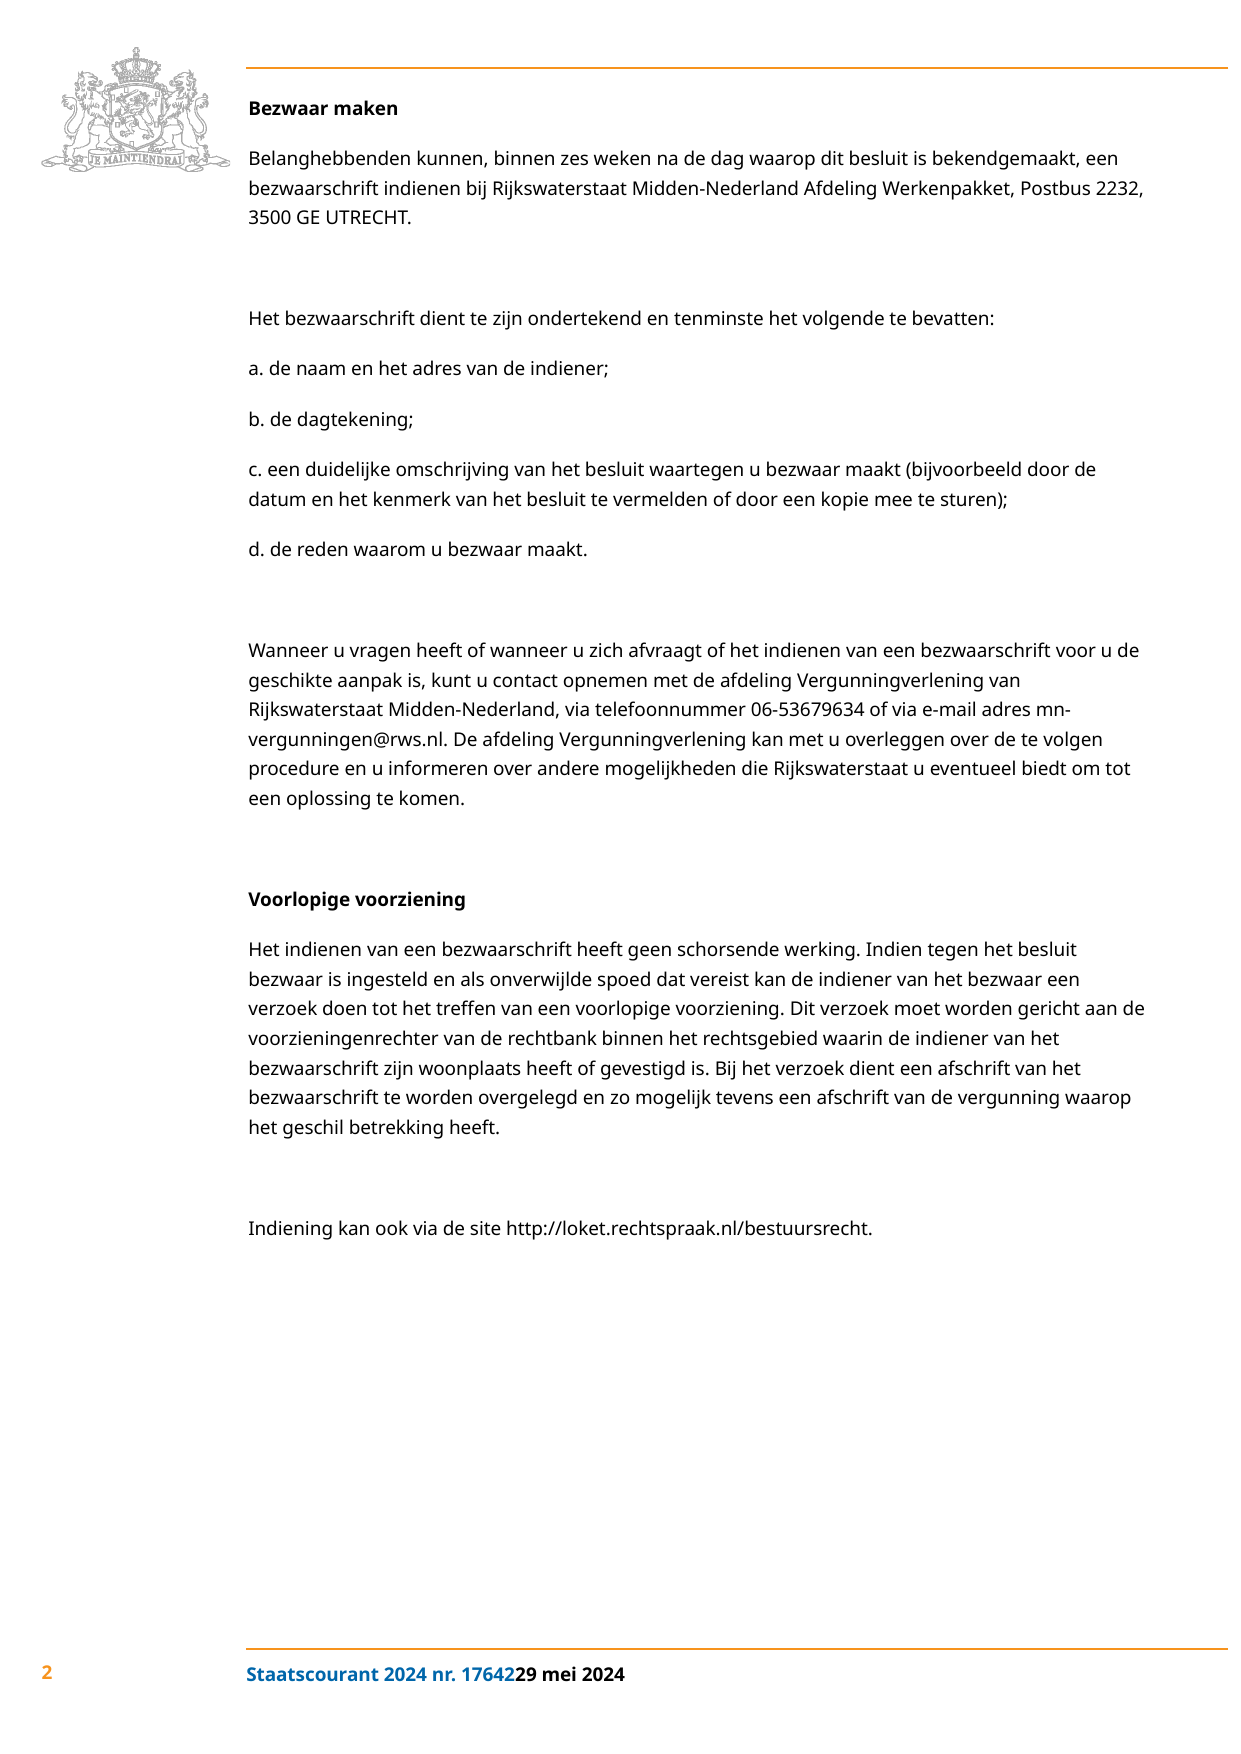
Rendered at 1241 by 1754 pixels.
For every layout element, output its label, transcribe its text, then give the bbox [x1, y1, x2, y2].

text a. de naam en het adres van de indiener; [248, 356, 1152, 381]
text c. een duidelijke omschrijving van het besluit waartegen u bezwaar maakt (bijvoorbeeld door de datum en het kenmerk van het besluit te vermelden of door een kopie mee te sturen); [248, 456, 1152, 512]
text Indiening kan ook via de site http://loket.rechtspraak.nl/bestuursrecht. [248, 1215, 1152, 1241]
text d. de reden waarom u bezwaar maakt. [248, 536, 1152, 562]
text Het bezwaarschrift dient te zijn ondertekend en tenminste het volgende te bevatten: [248, 305, 1152, 331]
text Bezwaar maken [248, 95, 1152, 121]
text Wanneer u vragen heeft of wanneer u zich afvraagt of het indienen van een bezwaarschrift voor u de geschikte aanpak is, kunt u contact opnemen met de afdeling Vergunningverlening van Rijkswaterstaat Midden-Nederland, via telefoonnummer 06-53679634 of via e-mail adres mn-vergunningen@rws.nl. De afdeling Vergunningverlening kan met u overleggen over de te volgen procedure en u informeren over andere mogelijkheden die Rijkswaterstaat u eventueel biedt om tot een oplossing te komen. [248, 637, 1152, 811]
text Het indienen van een bezwaarschrift heeft geen schorsende werking. Indien tegen het besluit bezwaar is ingesteld en als onverwijlde spoed dat vereist kan de indiener van het bezwaar een verzoek doen tot het treffen van een voorlopige voorziening. Dit verzoek moet worden gericht aan de voorzieningenrechter van de rechtbank binnen het rechtsgebied waarin de indiener van het bezwaarschrift zijn woonplaats heeft of gevestigd is. Bij het verzoek dient een afschrift van het bezwaarschrift te worden overgelegd en zo mogelijk tevens een afschrift van de vergunning waarop het geschil betrekking heeft. [248, 936, 1152, 1140]
text Belanghebbenden kunnen, binnen zes weken na de dag waarop dit besluit is bekendgemaakt, een bezwaarschrift indienen bij Rijkswaterstaat Midden-Nederland Afdeling Werkenpakket, Postbus 2232, 3500 GE UTRECHT. [248, 145, 1152, 230]
text b. de dagtekening; [248, 406, 1152, 432]
picture [41, 47, 231, 172]
text Voorlopige voorziening [248, 886, 1152, 912]
